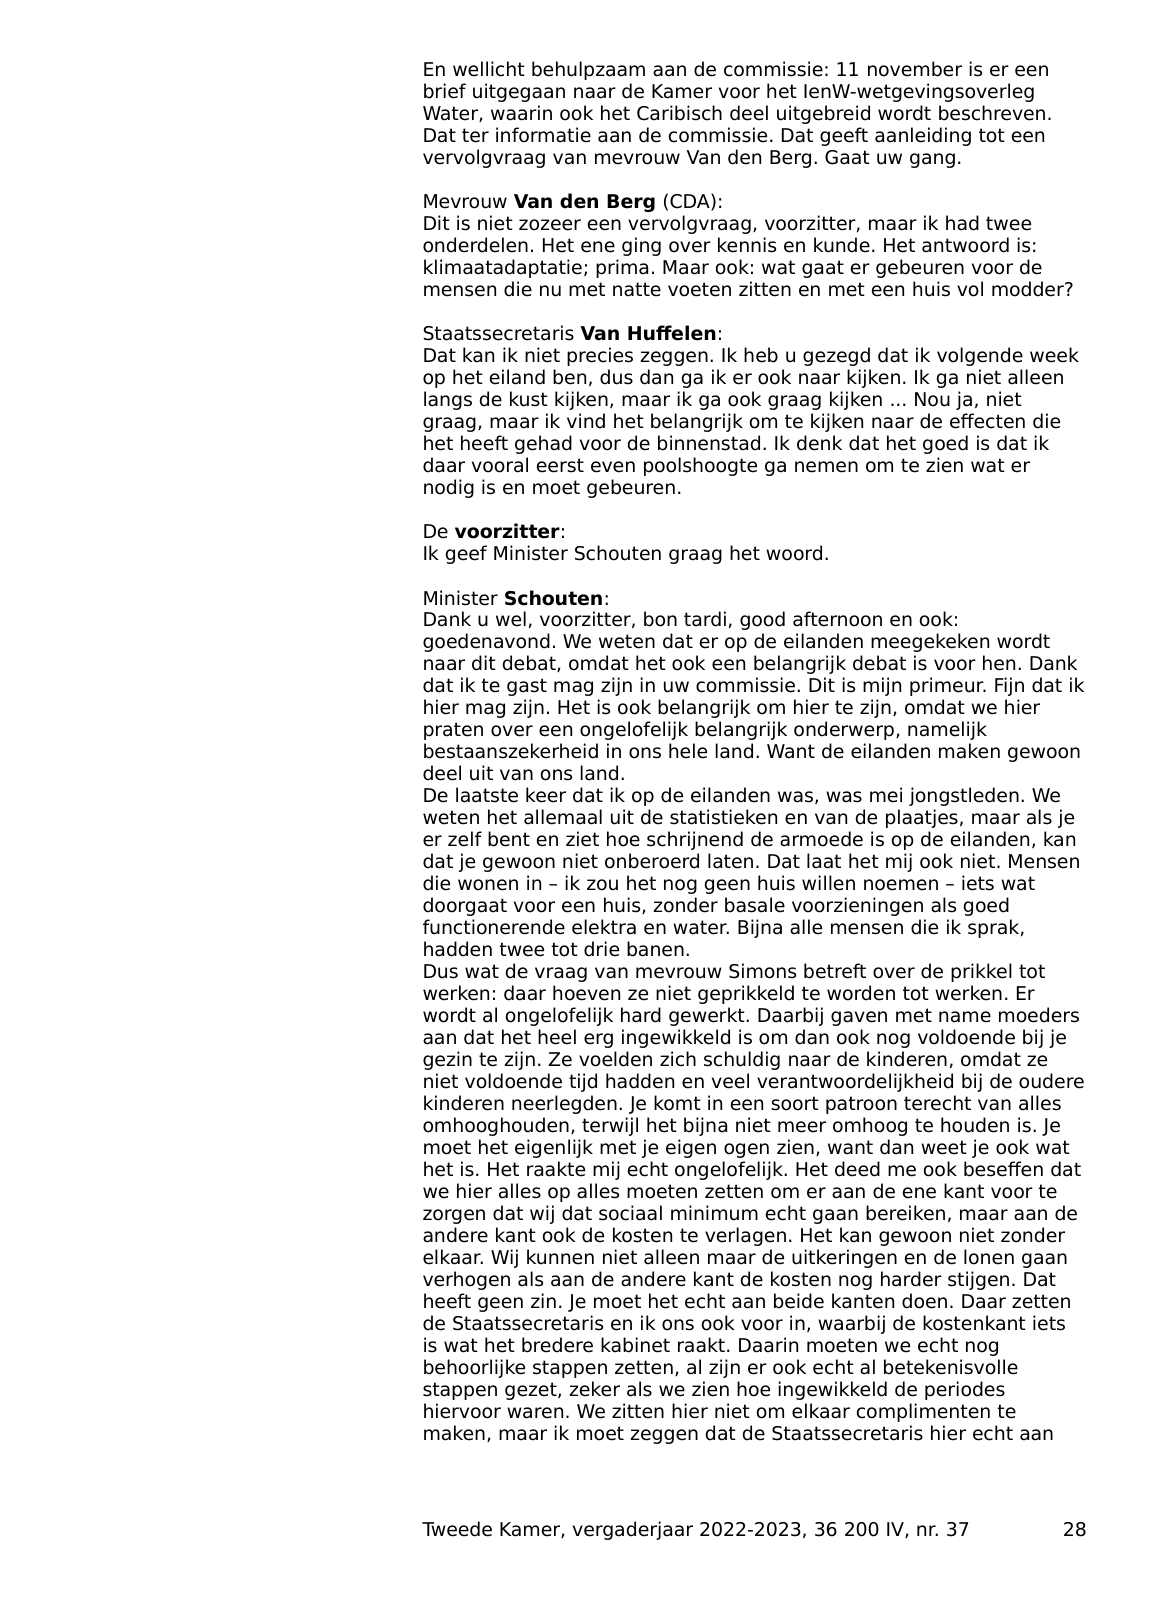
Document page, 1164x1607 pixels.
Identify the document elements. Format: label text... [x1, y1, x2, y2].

text Dit is niet zozeer een vervolgvraag, voorzitter, maar ik had twee onderdelen. Het ene ging over kennis en kunde. Het antwoord is: klimaatadaptatie; prima. Maar ook: wat gaat er gebeuren voor de mensen die nu met natte voeten zitten en met een huis vol modder? [422, 213, 1087, 301]
text Mevrouw Van den Berg (CDA): [422, 191, 1087, 213]
text Staatssecretaris Van Huffelen: [422, 323, 1087, 345]
text Minister Schouten: [422, 587, 1087, 609]
text De voorzitter: [422, 521, 1087, 543]
text Ik geef Minister Schouten graag het woord. [422, 543, 1087, 565]
text En wellicht behulpzaam aan de commissie: 11 november is er een brief uitgegaan naar de Kamer voor het IenW-wetgevingsoverleg Water, waarin ook het Caribisch deel uitgebreid wordt beschreven. Dat ter informatie aan de commissie. Dat geeft aanleiding tot een vervolgvraag van mevrouw Van den Berg. Gaat uw gang. [422, 59, 1087, 169]
text Dank u wel, voorzitter, bon tardi, good afternoon en ook: goedenavond. We weten dat er op de eilanden meegekeken wordt naar dit debat, omdat het ook een belangrijk debat is voor hen. Dank dat ik te gast mag zijn in uw commissie. Dit is mijn primeur. Fijn dat ik hier mag zijn. Het is ook belangrijk om hier te zijn, omdat we hier praten over een ongelofelijk belangrijk onderwerp, namelijk bestaanszekerheid in ons hele land. Want de eilanden maken gewoon deel uit van ons land. [422, 609, 1087, 785]
text De laatste keer dat ik op de eilanden was, was mei jongstleden. We weten het allemaal uit de statistieken en van de plaatjes, maar als je er zelf bent en ziet hoe schrijnend de armoede is op de eilanden, kan dat je gewoon niet onberoerd laten. Dat laat het mij ook niet. Mensen die wonen in – ik zou het nog geen huis willen noemen – iets wat doorgaat voor een huis, zonder basale voorzieningen als goed functionerende elektra en water. Bijna alle mensen die ik sprak, hadden twee tot drie banen. [422, 785, 1087, 961]
text Dat kan ik niet precies zeggen. Ik heb u gezegd dat ik volgende week op het eiland ben, dus dan ga ik er ook naar kijken. Ik ga niet alleen langs de kust kijken, maar ik ga ook graag kijken ... Nou ja, niet graag, maar ik vind het belangrijk om te kijken naar de effecten die het heeft gehad voor de binnenstad. Ik denk dat het goed is dat ik daar vooral eerst even poolshoogte ga nemen om te zien wat er nodig is en moet gebeuren. [422, 345, 1087, 499]
text Dus wat de vraag van mevrouw Simons betreft over de prikkel tot werken: daar hoeven ze niet geprikkeld te worden tot werken. Er wordt al ongelofelijk hard gewerkt. Daarbij gaven met name moeders aan dat het heel erg ingewikkeld is om dan ook nog voldoende bij je gezin te zijn. Ze voelden zich schuldig naar de kinderen, omdat ze niet voldoende tijd hadden en veel verantwoordelijkheid bij de oudere kinderen neerlegden. Je komt in een soort patroon terecht van alles omhooghouden, terwijl het bijna niet meer omhoog te houden is. Je moet het eigenlijk met je eigen ogen zien, want dan weet je ook wat het is. Het raakte mij echt ongelofelijk. Het deed me ook beseffen dat we hier alles op alles moeten zetten om er aan de ene kant voor te zorgen dat wij dat sociaal minimum echt gaan bereiken, maar aan de andere kant ook de kosten te verlagen. Het kan gewoon niet zonder elkaar. Wij kunnen niet alleen maar de uitkeringen en de lonen gaan verhogen als aan de andere kant de kosten nog harder stijgen. Dat heeft geen zin. Je moet het echt aan beide kanten doen. Daar zetten de Staatssecretaris en ik ons ook voor in, waarbij de kostenkant iets is wat het bredere kabinet raakt. Daarin moeten we echt nog behoorlijke stappen zetten, al zijn er ook echt al betekenisvolle stappen gezet, zeker als we zien hoe ingewikkeld de periodes hiervoor waren. We zitten hier niet om elkaar complimenten te maken, maar ik moet zeggen dat de Staatssecretaris hier echt aan [422, 961, 1087, 1444]
